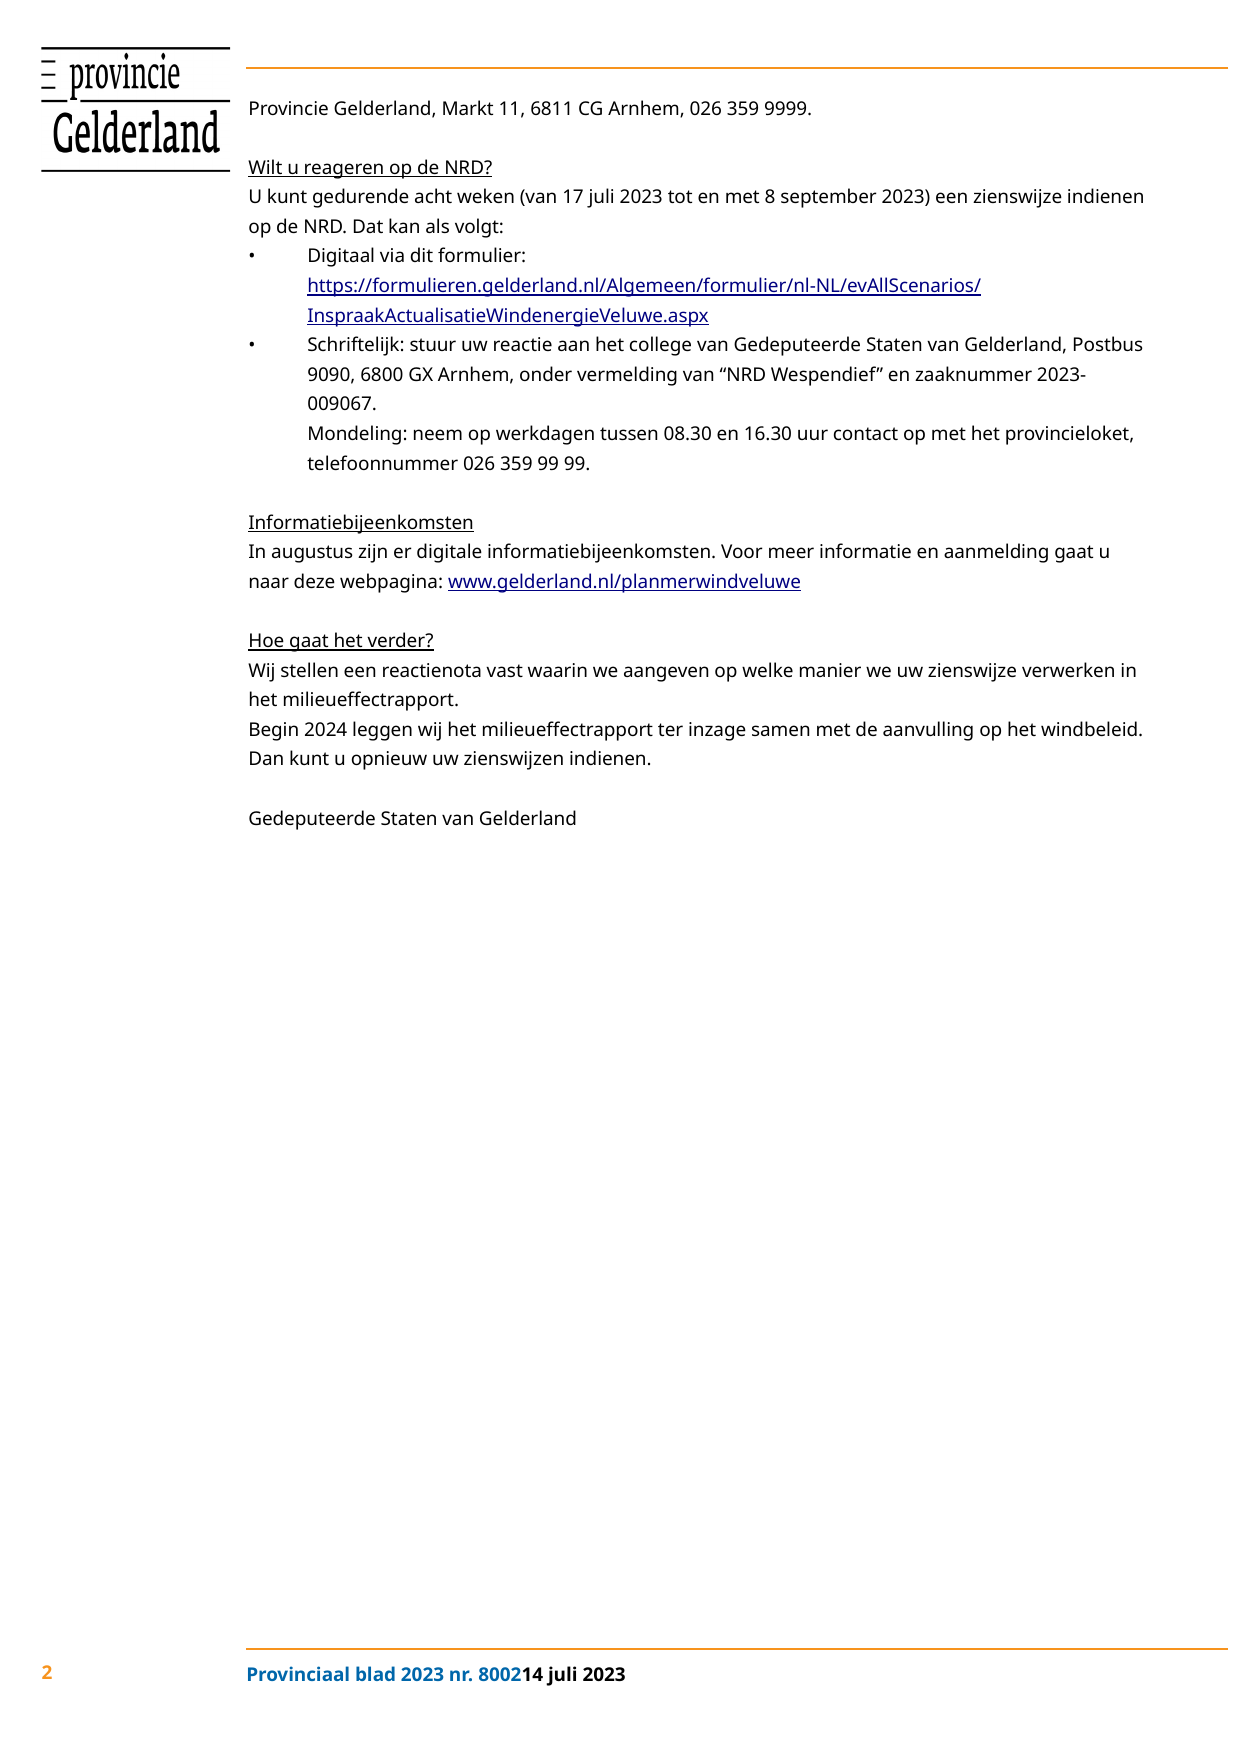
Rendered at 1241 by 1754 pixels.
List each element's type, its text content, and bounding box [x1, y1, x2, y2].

picture [41, 47, 231, 172]
text Begin 2024 leggen wij het milieueffectrapport ter inzage samen met de aanvulling op het windbeleid. Dan kunt u opnieuw uw zienswijzen indienen. [248, 716, 1152, 771]
text In augustus zijn er digitale informatiebijeenkomsten. Voor meer informatie en aanmelding gaat u naar deze webpagina: www.gelderland.nl/planmerwindveluwe [248, 538, 1152, 594]
text Hoe gaat het verder? [248, 627, 1152, 653]
text Provincie Gelderland, Markt 11, 6811 CG Arnhem, 026 359 9999. [248, 95, 1152, 121]
text Gedeputeerde Staten van Gelderland [248, 805, 1152, 831]
text Wilt u reageren op de NRD? [248, 154, 1152, 180]
text Informatiebijeenkomsten [248, 509, 1152, 535]
text U kunt gedurende acht weken (van 17 juli 2023 tot en met 8 september 2023) een zienswijze indienen op de NRD. Dat kan als volgt: [248, 183, 1152, 239]
text Wij stellen een reactienota vast waarin we aangeven op welke manier we uw zienswijze verwerken in het milieueffectrapport. [248, 657, 1152, 712]
list Schriftelijk: stuur uw reactie aan het college van Gedeputeerde Staten van Gelderland, Postbus 9090, 6800 GX Arnhem, onder vermelding van “NRD Wespendief” en zaaknummer 2023-009067. [248, 331, 1152, 416]
list Digitaal via dit formulier: https://formulieren.gelderland.nl/Algemeen/formulier/nl-NL/evAllScenarios/InspraakActualisatieWindenergieVeluwe.aspx [248, 243, 1152, 328]
list Mondeling: neem op werkdagen tussen 08.30 en 16.30 uur contact op met het provincieloket, telefoonnummer 026 359 99 99. [248, 420, 1152, 476]
